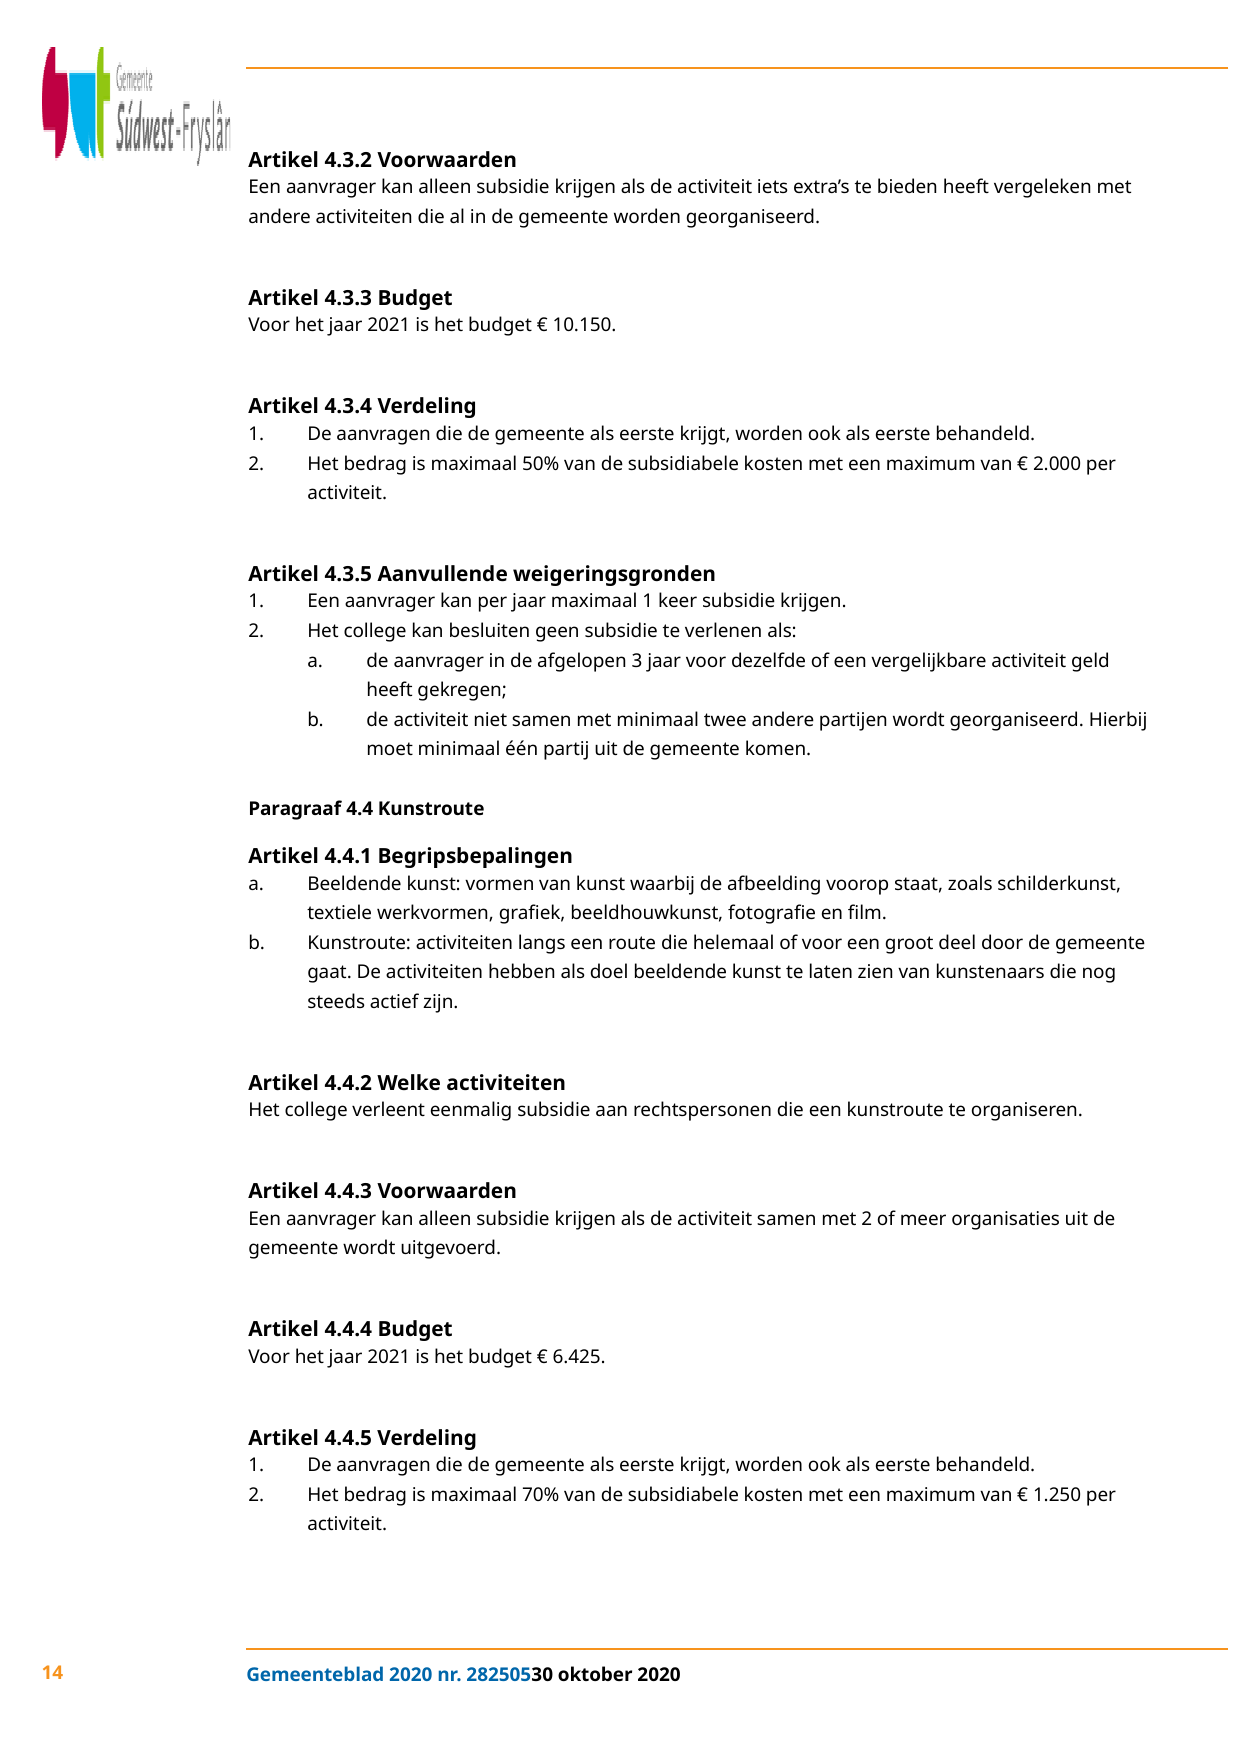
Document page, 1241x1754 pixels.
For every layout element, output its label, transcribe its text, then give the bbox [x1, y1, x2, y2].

text Artikel 4.3.4 Verdeling [248, 392, 1152, 420]
text Voor het jaar 2021 is het budget € 10.150. [248, 312, 1152, 337]
list Kunstroute: activiteiten langs een route die helemaal of voor een groot deel door de gemeente gaat. De activiteiten hebben als doel beeldende kunst te laten zien van kunstenaars die nog steeds actief zijn. [248, 929, 1152, 1014]
text Voor het jaar 2021 is het budget € 6.425. [248, 1343, 1152, 1369]
text Artikel 4.3.5 Aanvullende weigeringsgronden [248, 559, 1152, 588]
text Het college verleent eenmalig subsidie aan rechtspersonen die een kunstroute te organiseren. [248, 1097, 1152, 1122]
list de activiteit niet samen met minimaal twee andere partijen wordt georganiseerd. Hierbij moet minimaal één partij uit de gemeente komen. [307, 706, 1152, 761]
text Een aanvrager kan alleen subsidie krijgen als de activiteit iets extra’s te bieden heeft vergeleken met andere activiteiten die al in de gemeente worden georganiseerd. [248, 174, 1152, 229]
picture [41, 47, 231, 172]
list de aanvrager in de afgelopen 3 jaar voor dezelfde of een vergelijkbare activiteit geld heeft gekregen; [307, 647, 1152, 702]
text Artikel 4.4.3 Voorwaarden [248, 1177, 1152, 1205]
text Artikel 4.4.5 Verdeling [248, 1423, 1152, 1451]
text Artikel 4.4.4 Budget [248, 1314, 1152, 1343]
text Artikel 4.4.2 Welke activiteiten [248, 1068, 1152, 1097]
list Het college kan besluiten geen subsidie te verlenen als: [248, 617, 1152, 643]
text Paragraaf 4.4 Kunstroute [248, 795, 1152, 821]
list De aanvragen die de gemeente als eerste krijgt, worden ook als eerste behandeld. [248, 1451, 1152, 1477]
text Artikel 4.4.1 Begripsbepalingen [248, 841, 1152, 870]
list De aanvragen die de gemeente als eerste krijgt, worden ook als eerste behandeld. [248, 420, 1152, 446]
text Artikel 4.3.2 Voorwaarden [248, 145, 1152, 174]
list Het bedrag is maximaal 70% van de subsidiabele kosten met een maximum van € 1.250 per activiteit. [248, 1481, 1152, 1536]
list Een aanvrager kan per jaar maximaal 1 keer subsidie krijgen. [248, 588, 1152, 613]
list Het bedrag is maximaal 50% van de subsidiabele kosten met een maximum van € 2.000 per activiteit. [248, 450, 1152, 505]
list Beeldende kunst: vormen van kunst waarbij de afbeelding voorop staat, zoals schilderkunst, textiele werkvormen, grafiek, beeldhouwkunst, fotografie en film. [248, 870, 1152, 925]
text Artikel 4.3.3 Budget [248, 283, 1152, 312]
text Een aanvrager kan alleen subsidie krijgen als de activiteit samen met 2 of meer organisaties uit de gemeente wordt uitgevoerd. [248, 1205, 1152, 1260]
